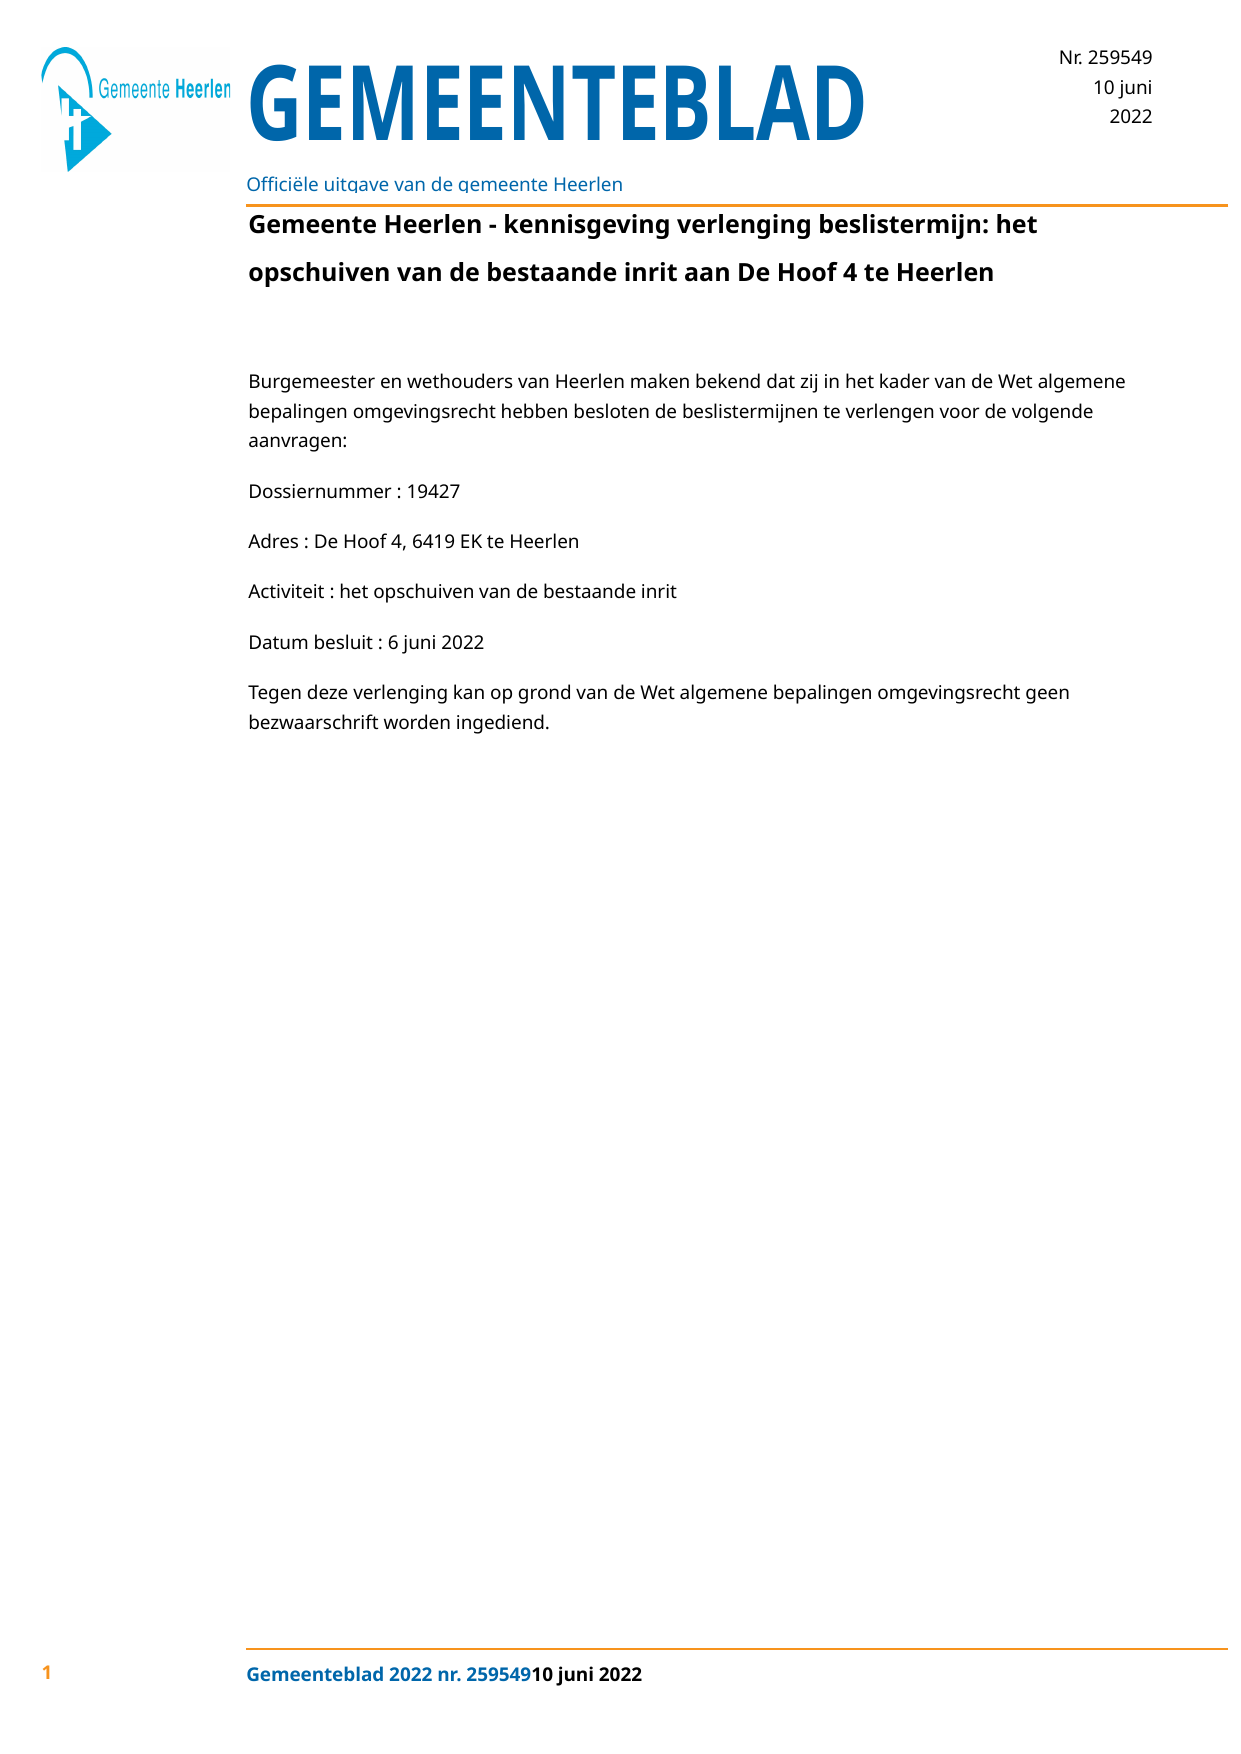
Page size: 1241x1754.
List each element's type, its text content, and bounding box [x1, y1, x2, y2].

text Activiteit : het opschuiven van de bestaande inrit [248, 579, 1152, 604]
text Adres : De Hoof 4, 6419 EK te Heerlen [248, 528, 1152, 554]
text Tegen deze verlenging kan op grond van de Wet algemene bepalingen omgevingsrecht geen bezwaarschrift worden ingediend. [248, 679, 1152, 735]
text Datum besluit : 6 juni 2022 [248, 629, 1152, 655]
picture [41, 47, 59, 70]
text Burgemeester en wethouders van Heerlen maken bekend dat zij in het kader van de Wet algemene bepalingen omgevingsrecht hebben besloten de beslistermijnen te verlengen voor de volgende aanvragen: [248, 368, 1152, 453]
picture [41, 47, 231, 172]
text Dossiernummer : 19427 [248, 478, 1152, 504]
text Gemeente Heerlen - kennisgeving verlenging beslistermijn: het opschuiven van de bestaande inrit aan De Hoof 4 te Heerlen [248, 207, 1152, 288]
